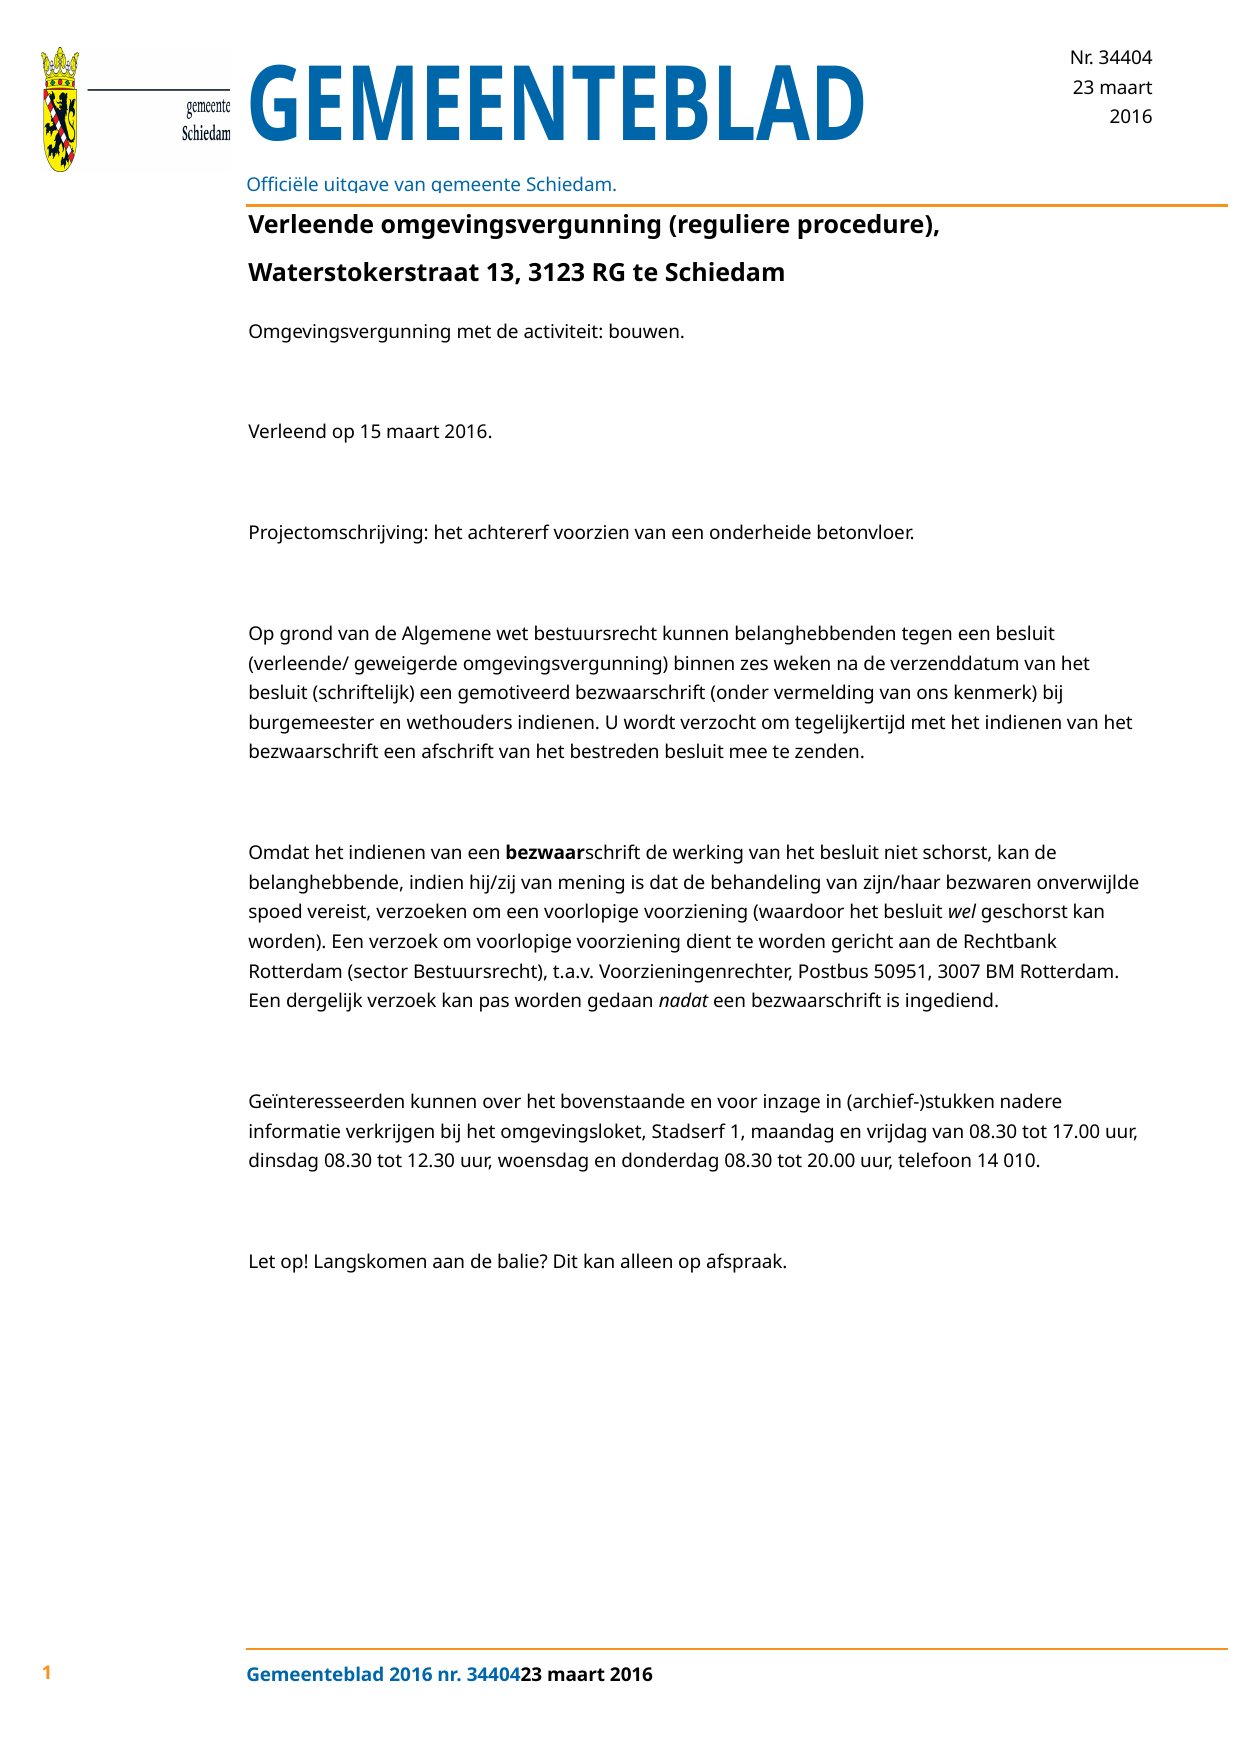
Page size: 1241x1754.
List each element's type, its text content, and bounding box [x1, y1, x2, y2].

text Omdat het indienen van een bezwaarschrift de werking van het besluit niet schorst, kan de belanghebbende, indien hij/zij van mening is dat de behandeling van zijn/haar bezwaren onverwijlde spoed vereist, verzoeken om een voorlopige voorziening (waardoor het besluit wel geschorst kan worden). Een verzoek om voorlopige voorziening dient te worden gericht aan de Rechtbank Rotterdam (sector Bestuursrecht), t.a.v. Voorzieningenrechter, Postbus 50951, 3007 BM Rotterdam. Een dergelijk verzoek kan pas worden gedaan nadat een bezwaarschrift is ingediend. [248, 839, 1152, 1013]
text Verleende omgevingsvergunning (reguliere procedure), Waterstokerstraat 13, 3123 RG te Schiedam [248, 207, 1152, 288]
text Projectomschrijving: het achtererf voorzien van een onderheide betonvloer. [248, 519, 1152, 545]
text Op grond van de Algemene wet bestuursrecht kunnen belanghebbenden tegen een besluit (verleende/ geweigerde omgevingsvergunning) binnen zes weken na de verzenddatum van het besluit (schriftelijk) een gemotiveerd bezwaarschrift (onder vermelding van ons kenmerk) bij burgemeester en wethouders indienen. U wordt verzocht om tegelijkertijd met het indienen van het bezwaarschrift een afschrift van het bestreden besluit mee te zenden. [248, 620, 1152, 764]
text Let op! Langskomen aan de balie? Dit kan alleen op afspraak. [248, 1248, 1152, 1274]
text Geïnteresseerden kunnen over het bovenstaande en voor inzage in (archief-)stukken nadere informatie verkrijgen bij het omgevingsloket, Stadserf 1, maandag en vrijdag van 08.30 tot 17.00 uur, dinsdag 08.30 tot 12.30 uur, woensdag en donderdag 08.30 tot 20.00 uur, telefoon 14 010. [248, 1088, 1152, 1173]
picture [41, 47, 231, 172]
text Verleend op 15 maart 2016. [248, 419, 1152, 444]
text Omgevingsvergunning met de activiteit: bouwen. [248, 318, 1152, 344]
